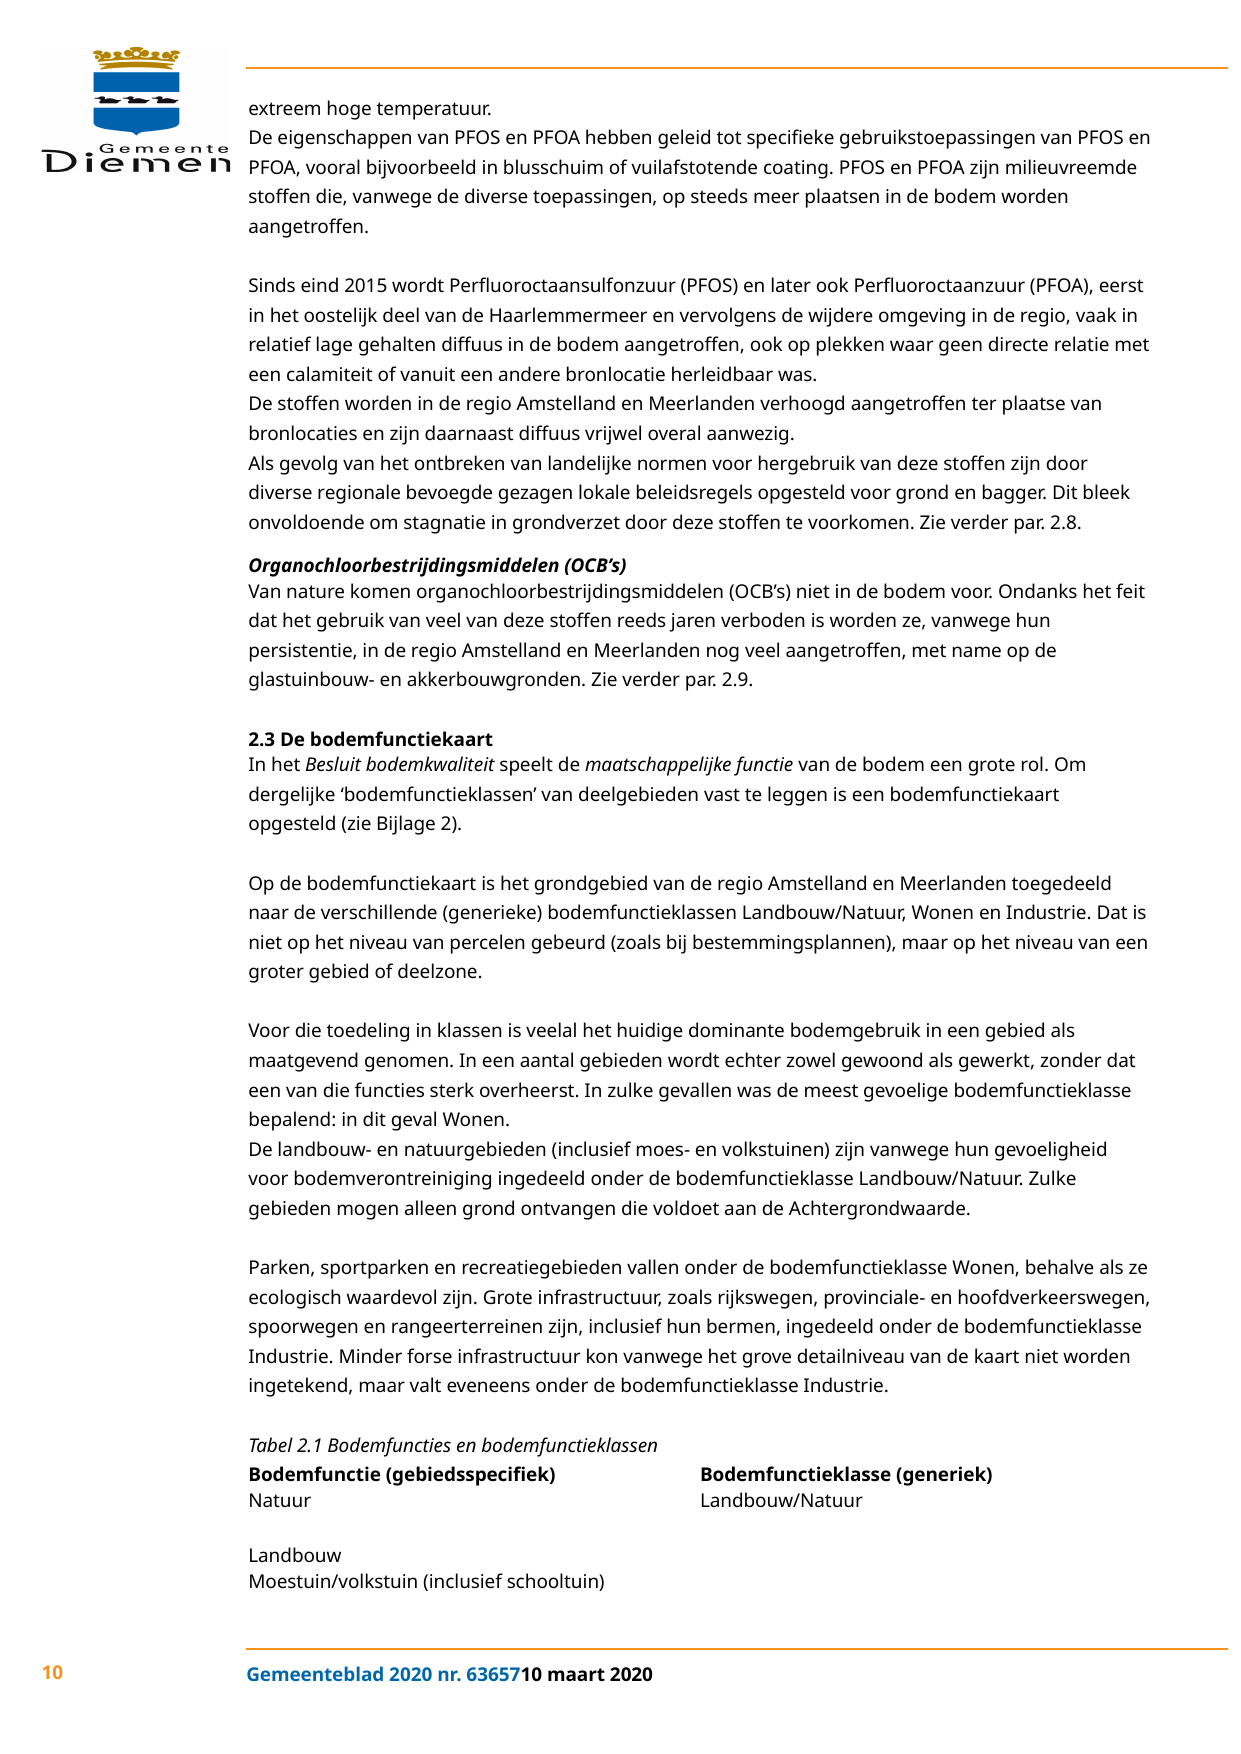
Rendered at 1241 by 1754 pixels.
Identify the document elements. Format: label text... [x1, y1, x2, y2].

text Voor die toedeling in klassen is veelal het huidige dominante bodemgebruik in een gebied als maatgevend genomen. In een aantal gebieden wordt echter zowel gewoond als gewerkt, zonder dat een van die functies sterk overheerst. In zulke gevallen was de meest gevoelige bodemfunctieklasse bepalend: in dit geval Wonen. [248, 1018, 1152, 1132]
text Parken, sportparken en recreatiegebieden vallen onder de bodemfunctieklasse Wonen, behalve als ze ecologisch waardevol zijn. Grote infrastructuur, zoals rijkswegen, provinciale- en hoofdverkeerswegen, spoorwegen en rangeerterreinen zijn, inclusief hun bermen, ingedeeld onder de bodemfunctieklasse Industrie. Minder forse infrastructuur kon vanwege het grove detailniveau van de kaart niet worden ingetekend, maar valt eveneens onder de bodemfunctieklasse Industrie. [248, 1254, 1152, 1398]
table_cell Moestuin/volkstuin (inclusief schooltuin) [248, 1568, 700, 1594]
table_cell Natuur [248, 1487, 700, 1543]
text Op de bodemfunctiekaart is het grondgebied van de regio Amstelland en Meerlanden toegedeeld naar de verschillende (generieke) bodemfunctieklassen Landbouw/Natuur, Wonen en Industrie. Dat is niet op het niveau van percelen gebeurd (zoals bij bestemmingsplannen), maar op het niveau van een groter gebied of deelzone. [248, 870, 1152, 984]
text extreem hoge temperatuur. [248, 95, 1152, 121]
text Sinds eind 2015 wordt Perfluoroctaansulfonzuur (PFOS) en later ook Perfluoroctaanzuur (PFOA), eerst in het oostelijk deel van de Haarlemmermeer en vervolgens de wijdere omgeving in de regio, vaak in relatief lage gehalten diffuus in de bodem aangetroffen, ook op plekken waar geen directe relatie met een calamiteit of vanuit een andere bronlocatie herleidbaar was. [248, 272, 1152, 387]
text 2.3 De bodemfunctiekaart [248, 726, 1152, 751]
text De eigenschappen van PFOS en PFOA hebben geleid tot specifieke gebruikstoepassingen van PFOS en PFOA, vooral bijvoorbeeld in blusschuim of vuilafstotende coating. PFOS en PFOA zijn milieuvreemde stoffen die, vanwege de diverse toepassingen, op steeds meer plaatsen in de bodem worden aangetroffen. [248, 124, 1152, 239]
text Als gevolg van het ontbreken van landelijke normen voor hergebruik van deze stoffen zijn door diverse regionale bevoegde gezagen lokale beleidsregels opgesteld voor grond en bagger. Dit bleek onvoldoende om stagnatie in grondverzet door deze stoffen te voorkomen. Zie verder par. 2.8. [248, 450, 1152, 535]
table_header Bodemfunctie (gebiedsspecifiek) [248, 1462, 700, 1487]
table_cell Landbouw/Natuur [700, 1487, 1152, 1543]
table_cell [700, 1543, 1152, 1568]
text De landbouw- en natuurgebieden (inclusief moes- en volkstuinen) zijn vanwege hun gevoeligheid voor bodemverontreiniging ingedeeld onder de bodemfunctieklasse Landbouw/Natuur. Zulke gebieden mogen alleen grond ontvangen die voldoet aan de Achtergrondwaarde. [248, 1136, 1152, 1221]
picture [41, 47, 231, 172]
text De stoffen worden in de regio Amstelland en Meerlanden verhoogd aangetroffen ter plaatse van bronlocaties en zijn daarnaast diffuus vrijwel overal aanwezig. [248, 391, 1152, 446]
text In het Besluit bodemkwaliteit speelt de maatschappelijke functie van de bodem een grote rol. Om dergelijke ‘bodemfunctieklassen’ van deelgebieden vast te leggen is een bodemfunctiekaart opgesteld (zie Bijlage 2). [248, 751, 1152, 836]
text Organochloorbestrijdingsmiddelen (OCB’s) [248, 552, 1152, 578]
text Tabel 2.1 Bodemfuncties en bodemfunctieklassen [248, 1432, 1152, 1458]
table_cell [700, 1568, 1152, 1594]
table_header Bodemfunctieklasse (generiek) [700, 1462, 1152, 1487]
table_cell Landbouw [248, 1543, 700, 1568]
text Van nature komen organochloorbestrijdingsmiddelen (OCB’s) niet in de bodem voor. Ondanks het feit dat het gebruik van veel van deze stoffen reeds jaren verboden is worden ze, vanwege hun persistentie, in de regio Amstelland en Meerlanden nog veel aangetroffen, met name op de glastuinbouw- en akkerbouwgronden. Zie verder par. 2.9. [248, 578, 1152, 692]
